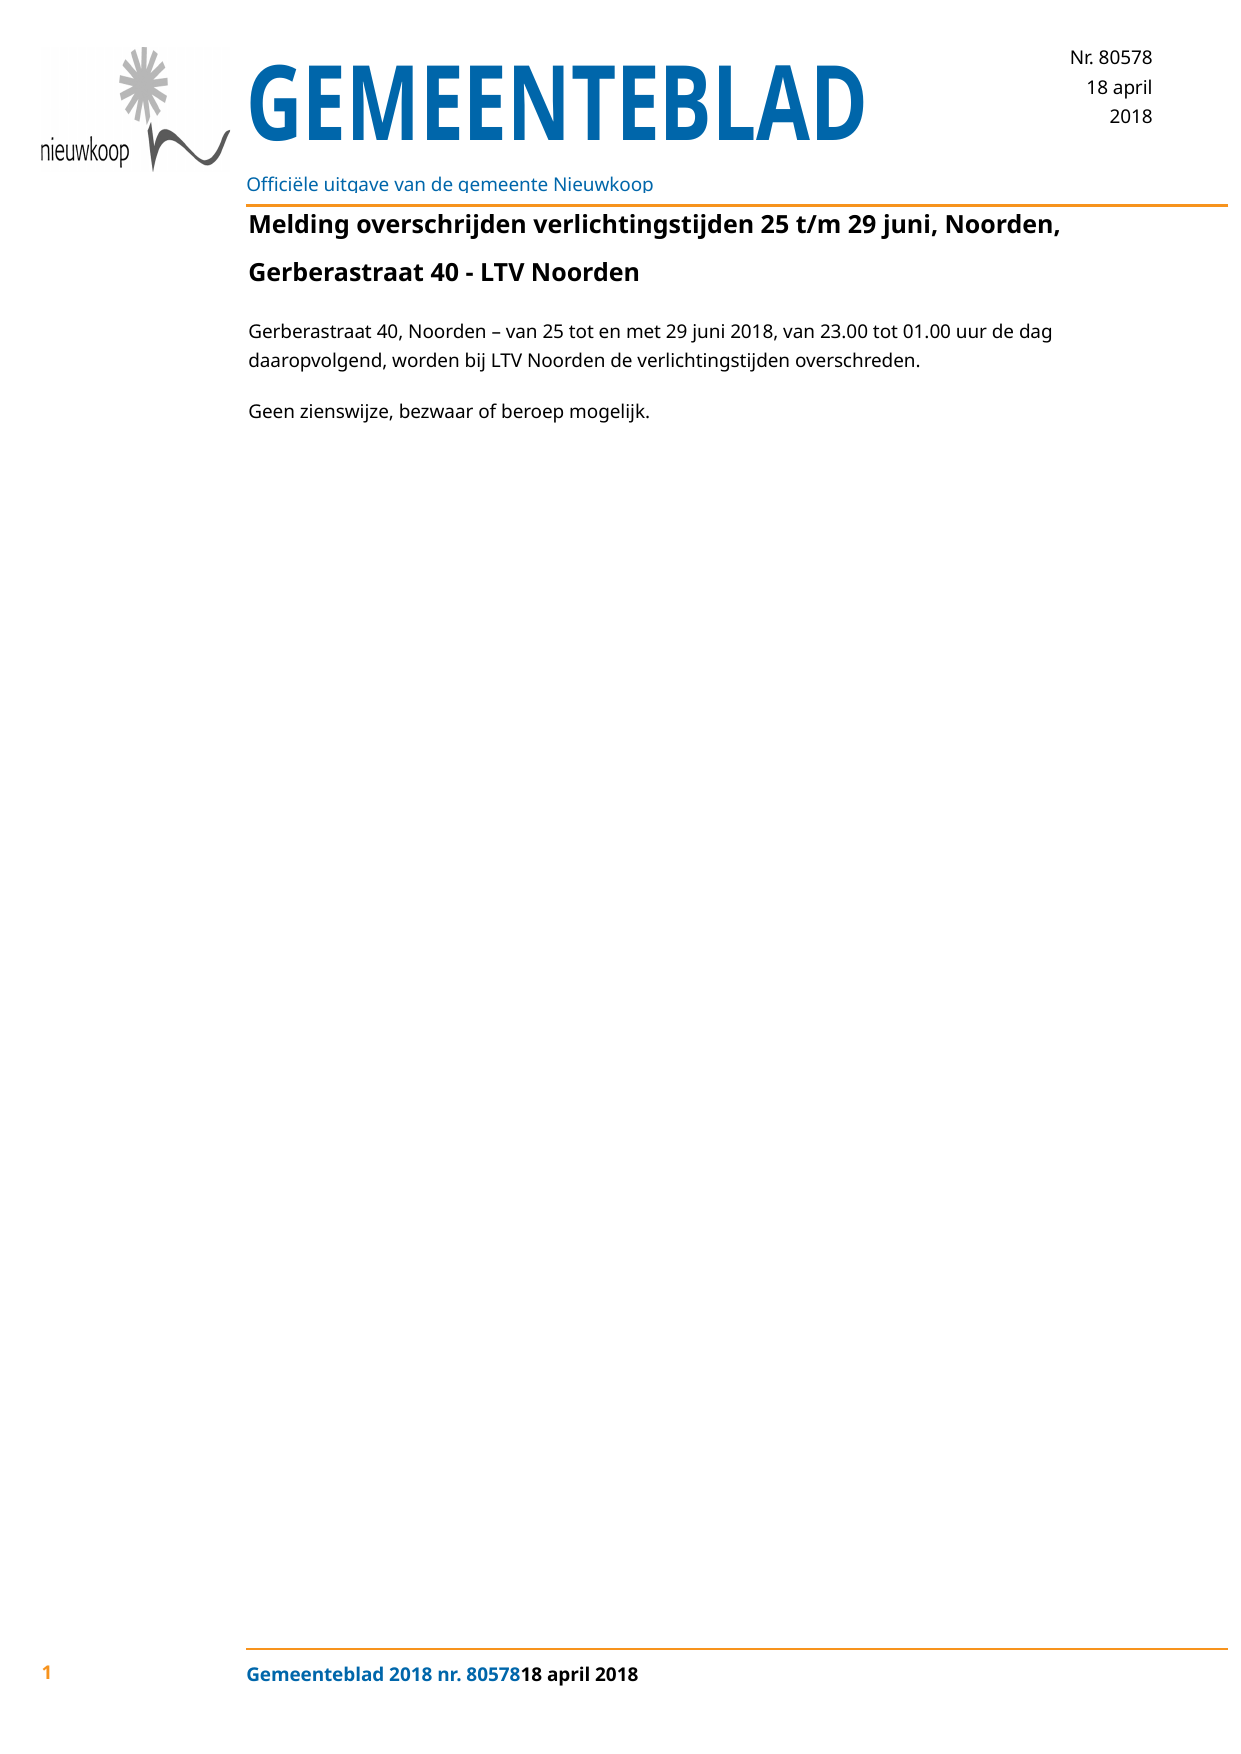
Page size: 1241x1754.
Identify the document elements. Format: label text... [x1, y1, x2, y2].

text Melding overschrijden verlichtingstijden 25 t/m 29 juni, Noorden, Gerberastraat 40 - LTV Noorden [248, 207, 1152, 288]
picture [41, 47, 231, 172]
text Gerberastraat 40, Noorden – van 25 tot en met 29 juni 2018, van 23.00 tot 01.00 uur de dag daaropvolgend, worden bij LTV Noorden de verlichtingstijden overschreden. [248, 318, 1152, 373]
text Geen zienswijze, bezwaar of beroep mogelijk. [248, 398, 1152, 424]
